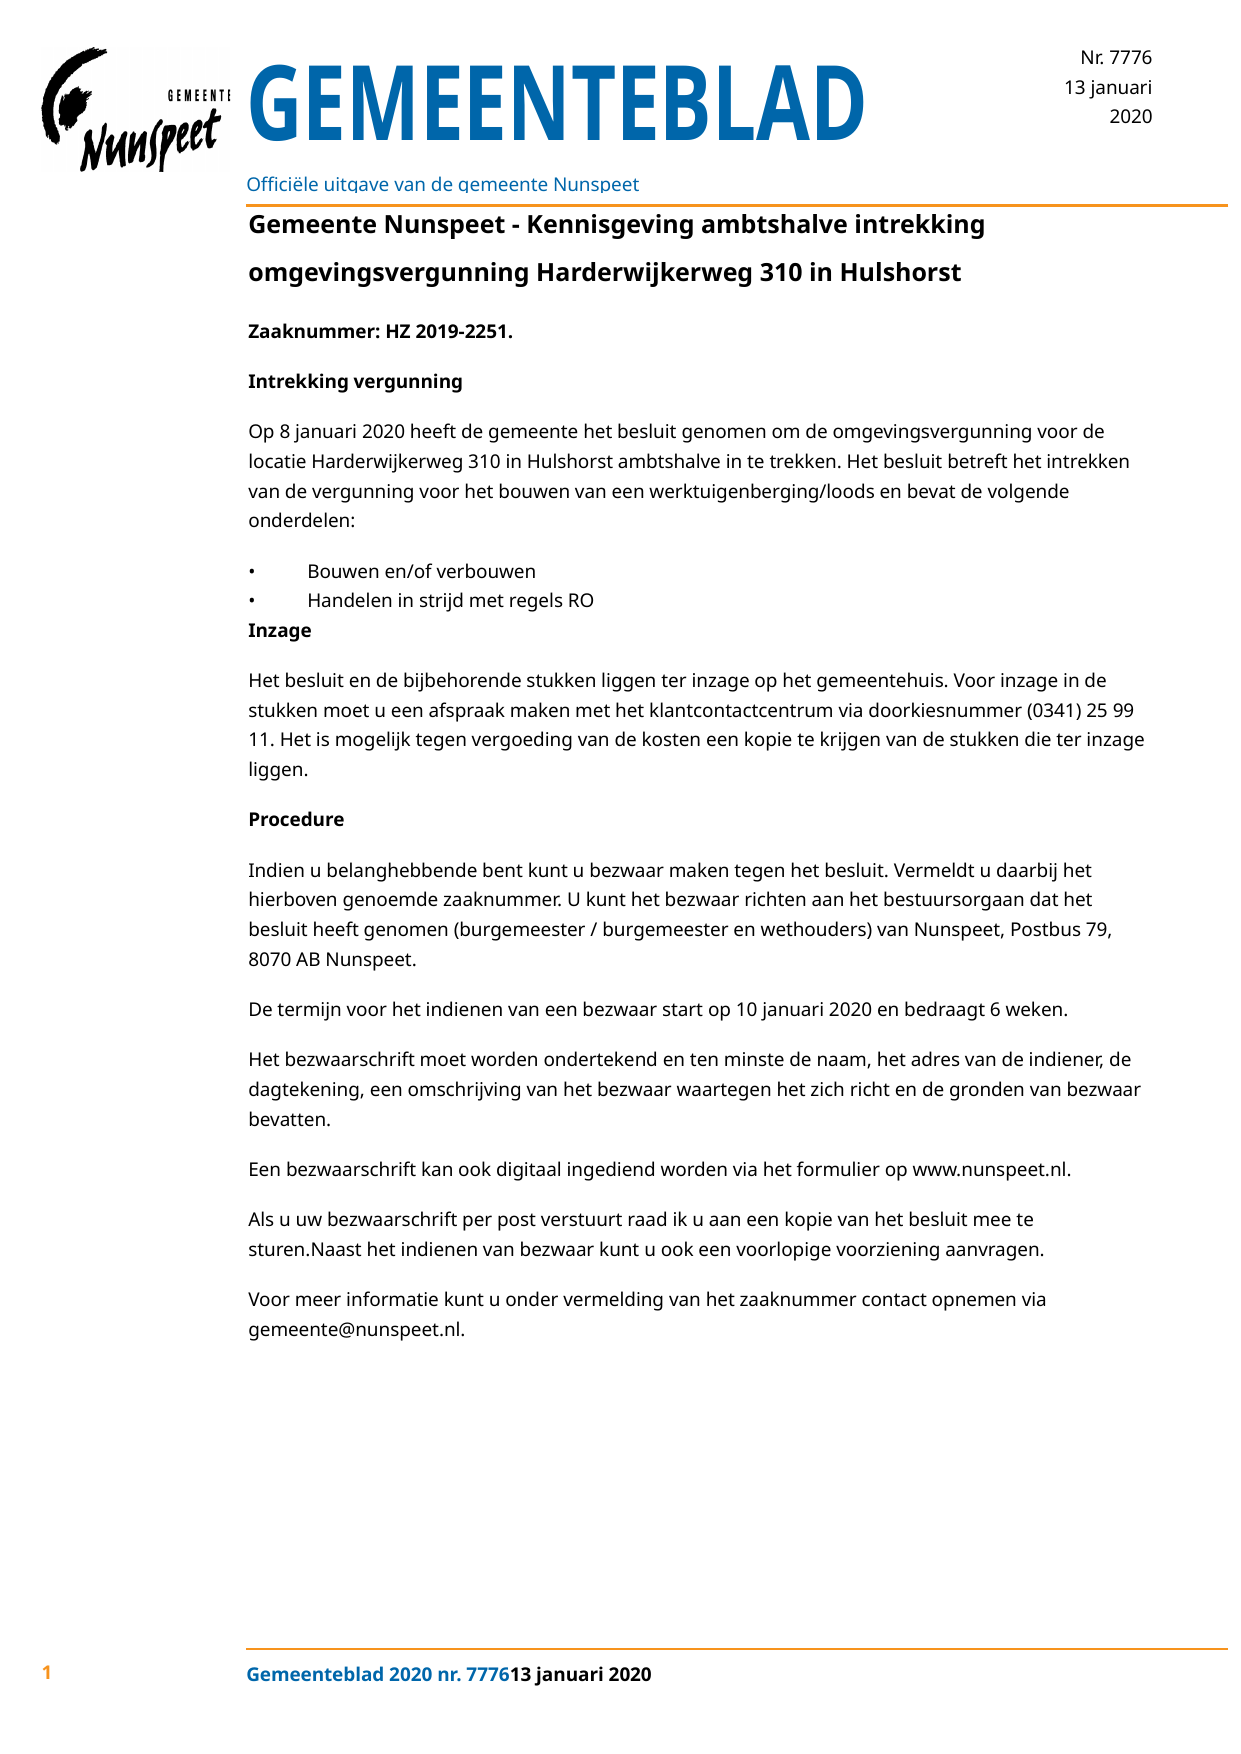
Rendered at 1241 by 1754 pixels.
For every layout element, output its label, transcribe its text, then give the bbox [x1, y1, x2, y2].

text Procedure [248, 807, 1152, 832]
list Bouwen en/of verbouwen [248, 558, 1152, 584]
text Op 8 januari 2020 heeft de gemeente het besluit genomen om de omgevingsvergunning voor de locatie Harderwijkerweg 310 in Hulshorst ambtshalve in te trekken. Het besluit betreft het intrekken van de vergunning voor het bouwen van een werktuigenberging/loods en bevat de volgende onderdelen: [248, 419, 1152, 533]
picture [41, 47, 231, 172]
text Indien u belanghebbende bent kunt u bezwaar maken tegen het besluit. Vermeldt u daarbij het hierboven genoemde zaaknummer. U kunt het bezwaar richten aan het bestuursorgaan dat het besluit heeft genomen (burgemeester / burgemeester en wethouders) van Nunspeet, Postbus 79, 8070 AB Nunspeet. [248, 857, 1152, 972]
text Voor meer informatie kunt u onder vermelding van het zaaknummer contact opnemen via gemeente@nunspeet.nl. [248, 1287, 1152, 1342]
text Intrekking vergunning [248, 368, 1152, 394]
text Het bezwaarschrift moet worden ondertekend en ten minste de naam, het adres van de indiener, de dagtekening, een omschrijving van het bezwaar waartegen het zich richt en de gronden van bezwaar bevatten. [248, 1047, 1152, 1132]
text De termijn voor het indienen van een bezwaar start op 10 januari 2020 en bedraagt 6 weken. [248, 996, 1152, 1022]
text Gemeente Nunspeet - Kennisgeving ambtshalve intrekking omgevingsvergunning Harderwijkerweg 310 in Hulshorst [248, 207, 1152, 288]
text Het besluit en de bijbehorende stukken liggen ter inzage op het gemeentehuis. Voor inzage in de stukken moet u een afspraak maken met het klantcontactcentrum via doorkiesnummer (0341) 25 99 11. Het is mogelijk tegen vergoeding van de kosten een kopie te krijgen van de stukken die ter inzage liggen. [248, 667, 1152, 782]
text Als u uw bezwaarschrift per post verstuurt raad ik u aan een kopie van het besluit mee te sturen.Naast het indienen van bezwaar kunt u ook een voorlopige voorziening aanvragen. [248, 1207, 1152, 1262]
text Zaaknummer: HZ 2019-2251. [248, 318, 1152, 344]
text Inzage [248, 617, 1152, 643]
text Een bezwaarschrift kan ook digitaal ingediend worden via het formulier op www.nunspeet.nl. [248, 1156, 1152, 1182]
list Handelen in strijd met regels RO [248, 587, 1152, 613]
